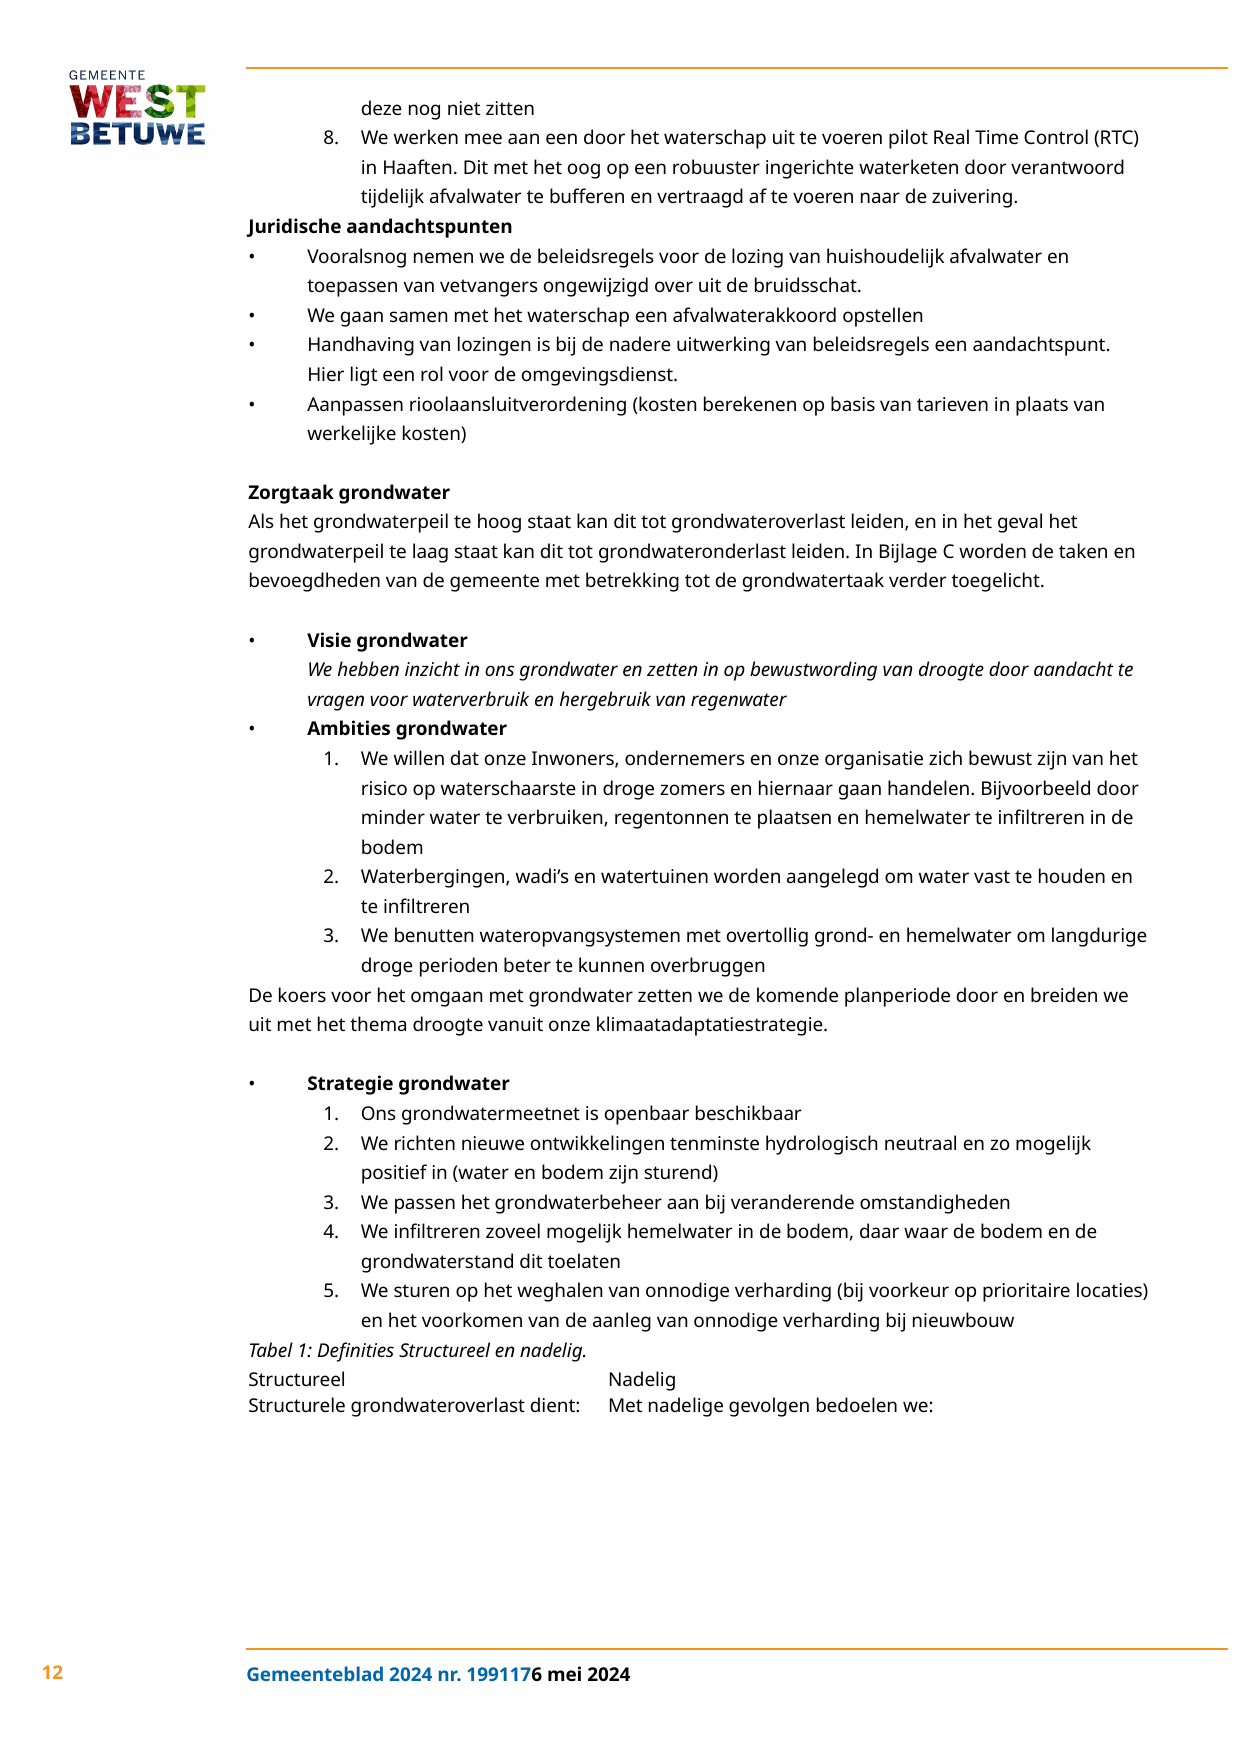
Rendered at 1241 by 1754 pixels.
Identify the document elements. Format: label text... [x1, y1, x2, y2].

list Ambities grondwater [248, 716, 1152, 741]
table_header Nadelig [608, 1366, 1152, 1392]
table_cell Met nadelige gevolgen bedoelen we: [608, 1392, 968, 1418]
list We werken mee aan een door het waterschap uit te voeren pilot Real Time Control (RTC) in Haaften. Dit met het oog op een robuuster ingerichte waterketen door verantwoord tijdelijk afvalwater te bufferen en vertraagd af te voeren naar de zuivering. [323, 124, 1152, 209]
list We benutten wateropvangsystemen met overtollig grond- en hemelwater om langdurige droge perioden beter te kunnen overbruggen [323, 923, 1152, 978]
text Zorgtaak grondwater [248, 479, 1152, 504]
text De koers voor het omgaan met grondwater zetten we de komende planperiode door en breiden we uit met het thema droogte vanuit onze klimaatadaptatiestrategie. [248, 982, 1152, 1037]
list Waterbergingen, wadi’s en watertuinen worden aangelegd om water vast te houden en te infiltreren [323, 863, 1152, 919]
list We sturen op het weghalen van onnodige verharding (bij voorkeur op prioritaire locaties) en het voorkomen van de aanleg van onnodige verharding bij nieuwbouw [323, 1278, 1152, 1333]
list Ons grondwatermeetnet is openbaar beschikbaar [323, 1100, 1152, 1126]
text Tabel 1: Definities Structureel en nadelig. [248, 1337, 1152, 1362]
list We richten nieuwe ontwikkelingen tenminste hydrologisch neutraal en zo mogelijk positief in (water en bodem zijn sturend) [323, 1130, 1152, 1185]
list Strategie grondwater [248, 1071, 1152, 1096]
table_cell Structurele grondwateroverlast dient: [248, 1392, 608, 1418]
list deze nog niet zitten [323, 95, 1152, 121]
list We hebben inzicht in ons grondwater en zetten in op bewustwording van droogte door aandacht te vragen voor waterverbruik en hergebruik van regenwater [248, 656, 1152, 712]
picture [41, 47, 231, 172]
list We infiltreren zoveel mogelijk hemelwater in de bodem, daar waar de bodem en de grondwaterstand dit toelaten [323, 1218, 1152, 1274]
text Als het grondwaterpeil te hoog staat kan dit tot grondwateroverlast leiden, en in het geval het grondwaterpeil te laag staat kan dit tot grondwateronderlast leiden. In Bijlage C worden de taken en bevoegdheden van de gemeente met betrekking tot de grondwatertaak verder toegelicht. [248, 508, 1152, 593]
table_header Structureel [248, 1366, 608, 1392]
list We willen dat onze Inwoners, ondernemers en onze organisatie zich bewust zijn van het risico op waterschaarste in droge zomers en hiernaar gaan handelen. Bijvoorbeeld door minder water te verbruiken, regentonnen te plaatsen en hemelwater te infiltreren in de bodem [323, 745, 1152, 859]
list Visie grondwater [248, 627, 1152, 652]
list We passen het grondwaterbeheer aan bij veranderende omstandigheden [323, 1189, 1152, 1214]
table_header Juridische aandachtspunten Vooralsnog nemen we de beleidsregels voor de lozing van huishoudelijk afvalwater en toepassen van vetvangers ongewijzigd over uit de bruidsschat. We gaan samen met het waterschap een afvalwaterakkoord opstellen Handhaving van lozingen is bij de nadere uitwerking van beleidsregels een aandachtspunt. Hier ligt een rol voor de omgevingsdienst. Aanpassen rioolaansluitverordening (kosten berekenen op basis van tarieven in plaats van werkelijke kosten) [248, 213, 1152, 446]
